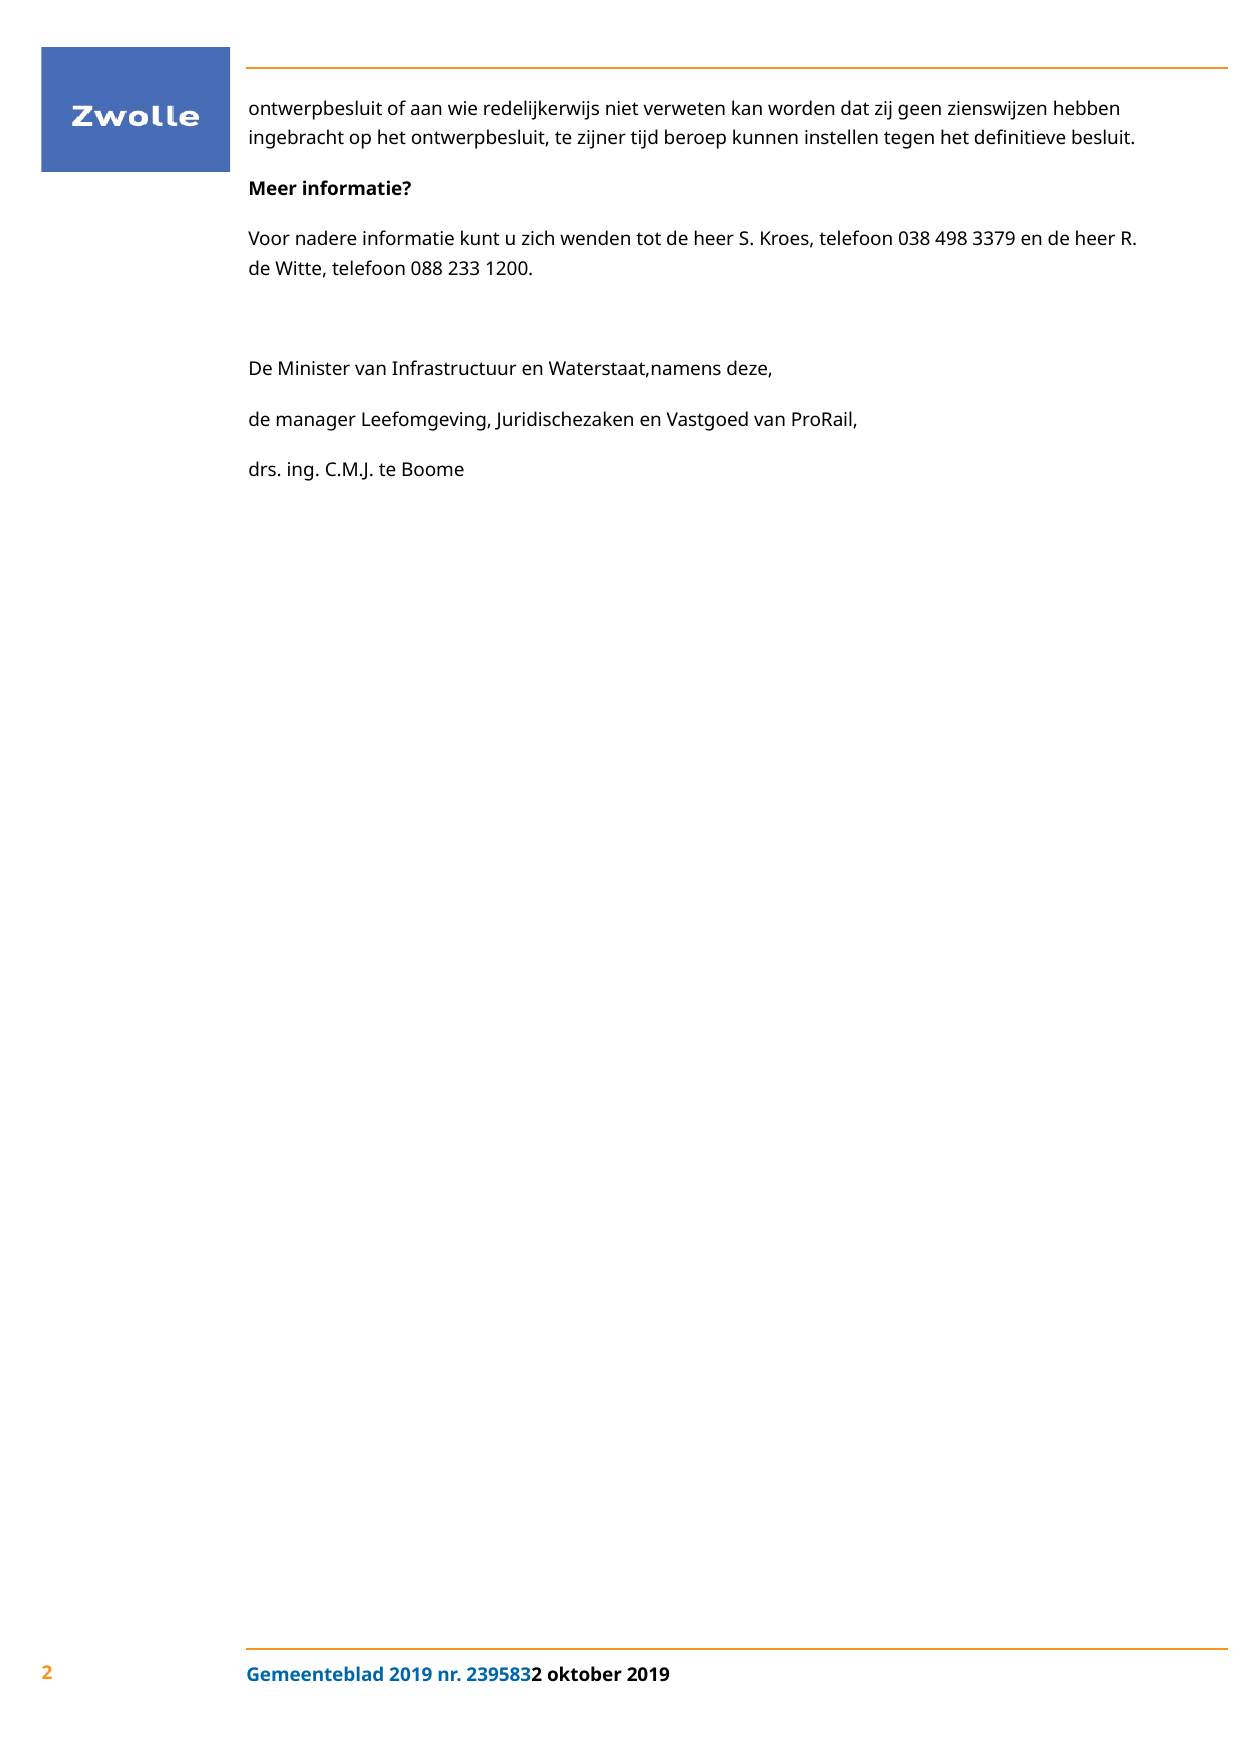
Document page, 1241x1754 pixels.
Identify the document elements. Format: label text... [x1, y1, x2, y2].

text Meer informatie? [248, 175, 1152, 201]
text de manager Leefomgeving, Juridischezaken en Vastgoed van ProRail, [248, 406, 1152, 432]
text Voor nadere informatie kunt u zich wenden tot de heer S. Kroes, telefoon 038 498 3379 en de heer R. de Witte, telefoon 088 233 1200. [248, 225, 1152, 281]
text De Minister van Infrastructuur en Waterstaat,namens deze, [248, 356, 1152, 381]
picture [41, 47, 231, 172]
text ontwerpbesluit of aan wie redelijkerwijs niet verweten kan worden dat zij geen zienswijzen hebben ingebracht op het ontwerpbesluit, te zijner tijd beroep kunnen instellen tegen het definitieve besluit. [248, 95, 1152, 150]
text drs. ing. C.M.J. te Boome [248, 456, 1152, 482]
